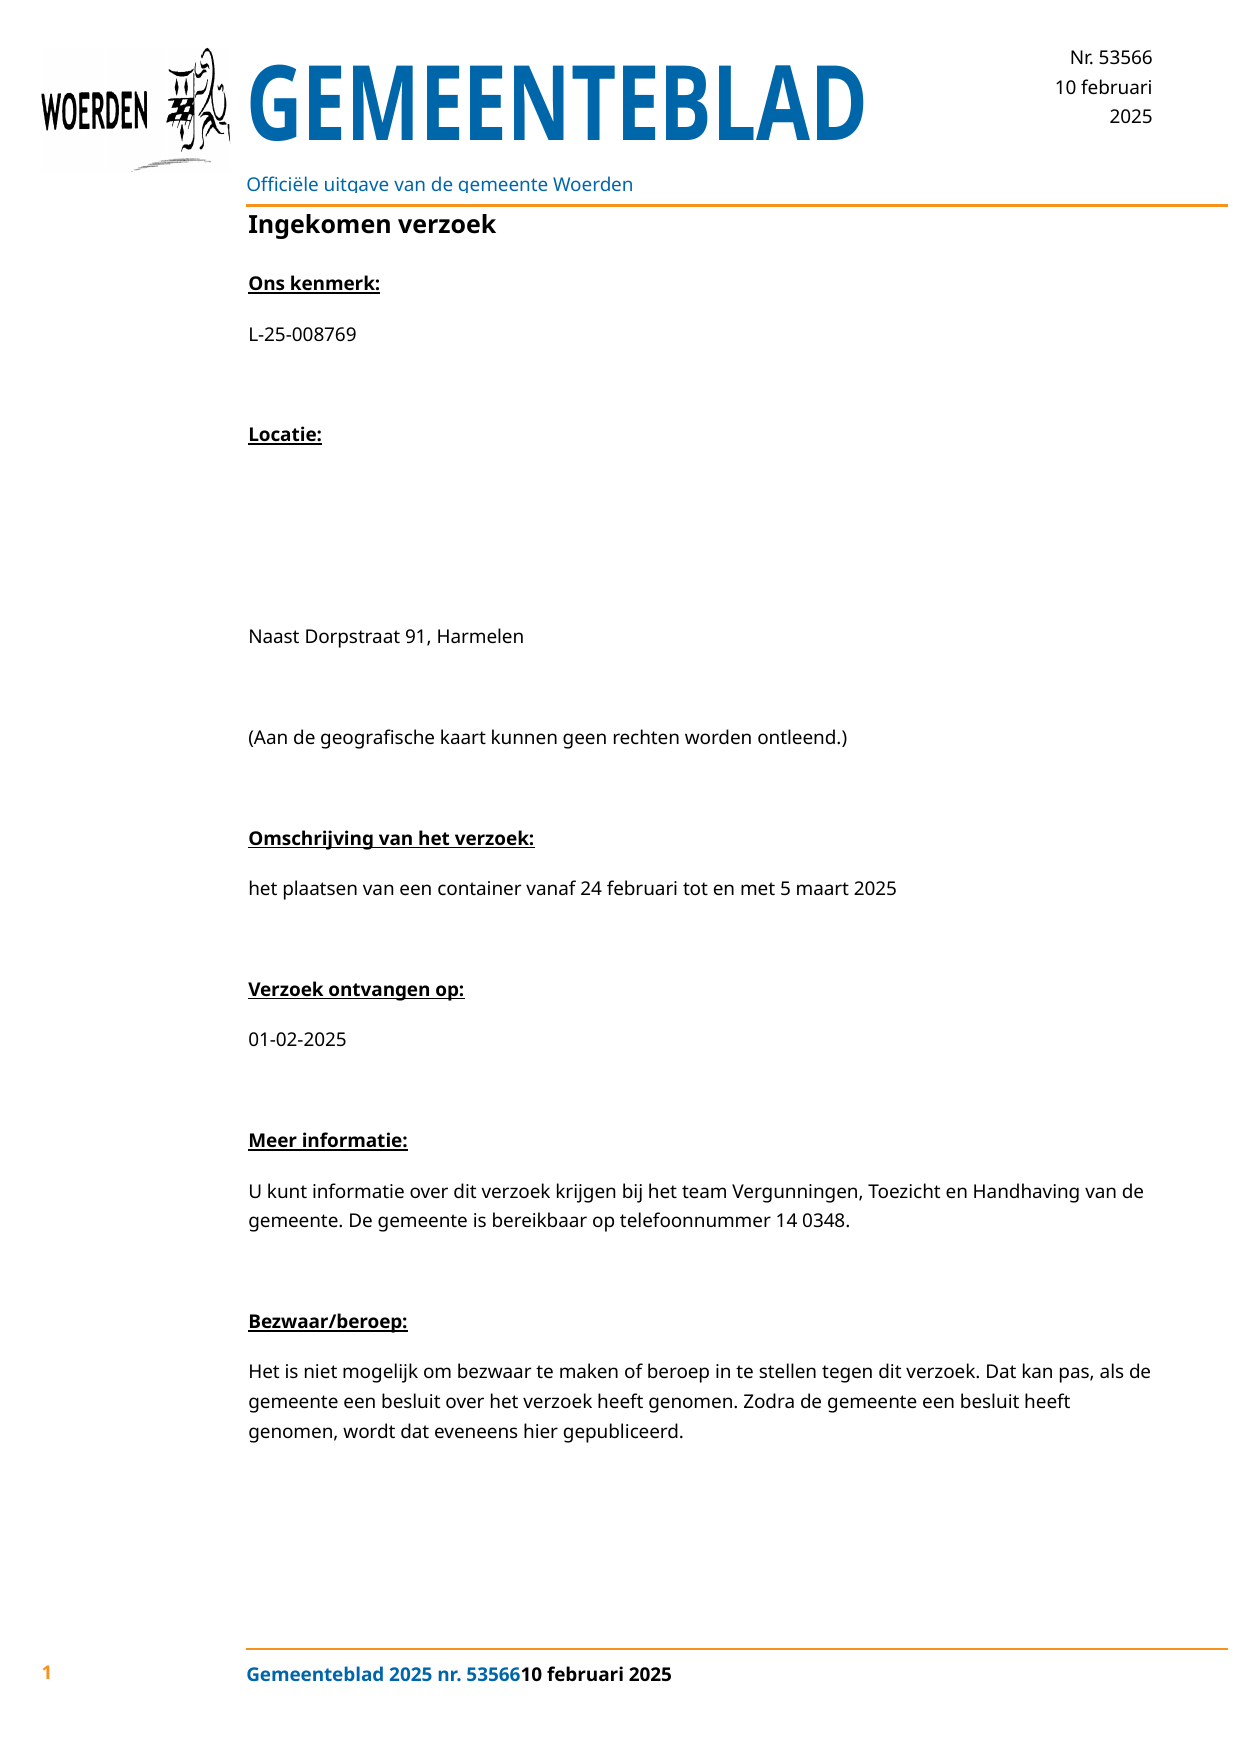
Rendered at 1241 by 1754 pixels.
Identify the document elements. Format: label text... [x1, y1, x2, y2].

text Ingekomen verzoek [248, 207, 1152, 241]
text Het is niet mogelijk om bezwaar te maken of beroep in te stellen tegen dit verzoek. Dat kan pas, als de gemeente een besluit over het verzoek heeft genomen. Zodra de gemeente een besluit heeft genomen, wordt dat eveneens hier gepubliceerd. [248, 1359, 1152, 1443]
text Verzoek ontvangen op: [248, 976, 1152, 1002]
text U kunt informatie over dit verzoek krijgen bij het team Vergunningen, Toezicht en Handhaving van de gemeente. De gemeente is bereikbaar op telefoonnummer 14 0348. [248, 1178, 1152, 1233]
text Naast Dorpstraat 91, Harmelen [248, 623, 1152, 649]
text 01-02-2025 [248, 1027, 1152, 1052]
text Bezwaar/beroep: [248, 1308, 1152, 1334]
text (Aan de geografische kaart kunnen geen rechten worden ontleend.) [248, 724, 1152, 750]
text Locatie: [248, 422, 1152, 447]
picture [41, 47, 231, 172]
text Omschrijving van het verzoek: [248, 825, 1152, 851]
text Meer informatie: [248, 1127, 1152, 1153]
text Ons kenmerk: [248, 270, 1152, 296]
text L-25-008769 [248, 321, 1152, 346]
text het plaatsen van een container vanaf 24 februari tot en met 5 maart 2025 [248, 875, 1152, 901]
